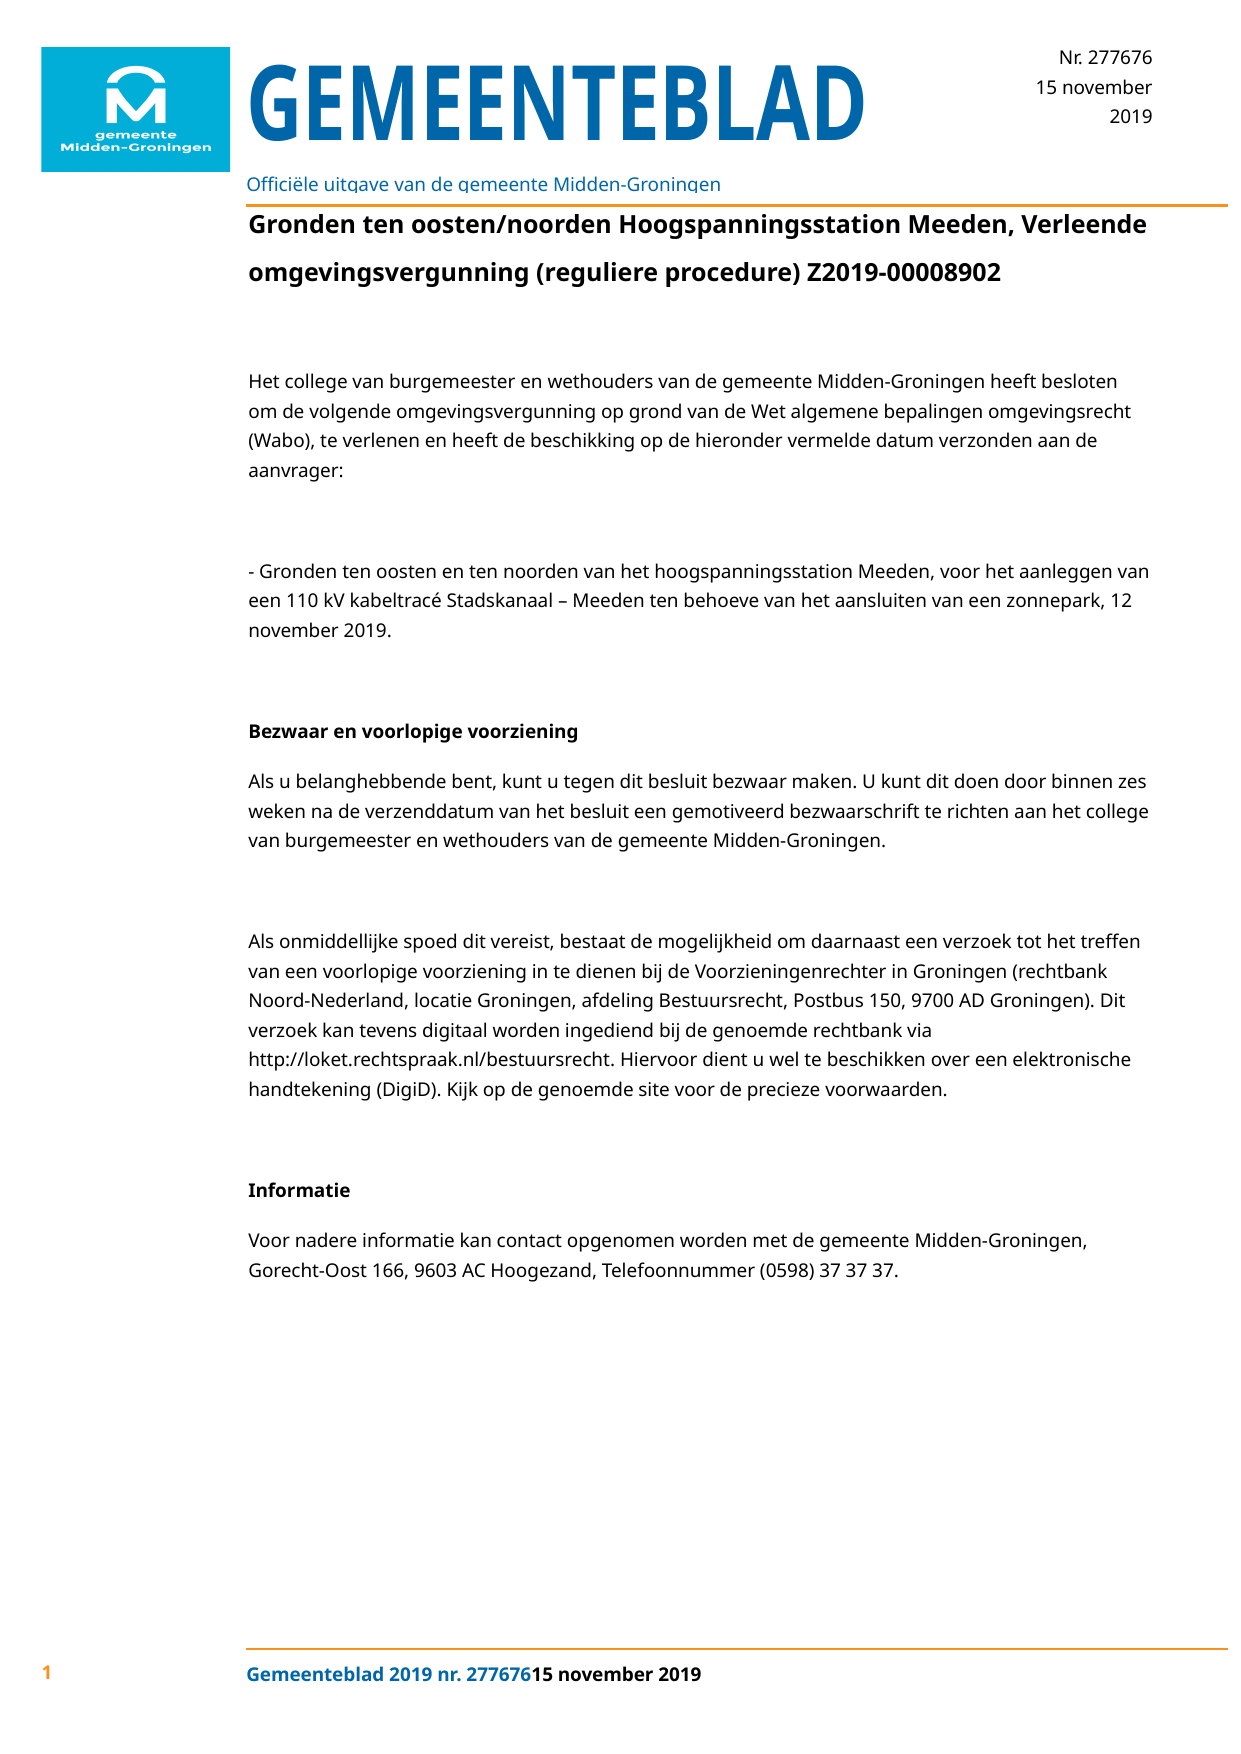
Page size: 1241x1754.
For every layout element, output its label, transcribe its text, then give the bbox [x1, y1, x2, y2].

text Als u belanghebbende bent, kunt u tegen dit besluit bezwaar maken. U kunt dit doen door binnen zes weken na de verzenddatum van het besluit een gemotiveerd bezwaarschrift te richten aan het college van burgemeester en wethouders van de gemeente Midden-Groningen. [248, 768, 1152, 853]
text Bezwaar en voorlopige voorziening [248, 718, 1152, 744]
picture [107, 89, 165, 122]
text Als onmiddellijke spoed dit vereist, bestaat de mogelijkheid om daarnaast een verzoek tot het treffen van een voorlopige voorziening in te dienen bij de Voorzieningenrechter in Groningen (rechtbank Noord-Nederland, locatie Groningen, afdeling Bestuursrecht, Postbus 150, 9700 AD Groningen). Dit verzoek kan tevens digitaal worden ingediend bij de genoemde rechtbank via http://loket.rechtspraak.nl/bestuursrecht. Hiervoor dient u wel te beschikken over een elektronische handtekening (DigiD). Kijk op de genoemde site voor de precieze voorwaarden. [248, 928, 1152, 1102]
text Het college van burgemeester en wethouders van de gemeente Midden-Groningen heeft besloten om de volgende omgevingsvergunning op grond van de Wet algemene bepalingen omgevingsrecht (Wabo), te verlenen en heeft de beschikking op de hieronder vermelde datum verzonden aan de aanvrager: [248, 368, 1152, 483]
text Voor nadere informatie kan contact opgenomen worden met de gemeente Midden-Groningen, Gorecht-Oost 166, 9603 AC Hoogezand, Telefoonnummer (0598) 37 37 37. [248, 1227, 1152, 1283]
text Informatie [248, 1177, 1152, 1203]
text - Gronden ten oosten en ten noorden van het hoogspanningsstation Meeden, voor het aanleggen van een 110 kV kabeltracé Stadskanaal – Meeden ten behoeve van het aansluiten van een zonnepark, 12 november 2019. [248, 558, 1152, 643]
picture [108, 66, 164, 82]
picture [184, 146, 190, 153]
text Gronden ten oosten/noorden Hoogspanningsstation Meeden, Verleende omgevingsvergunning (reguliere procedure) Z2019-00008902 [248, 207, 1152, 288]
